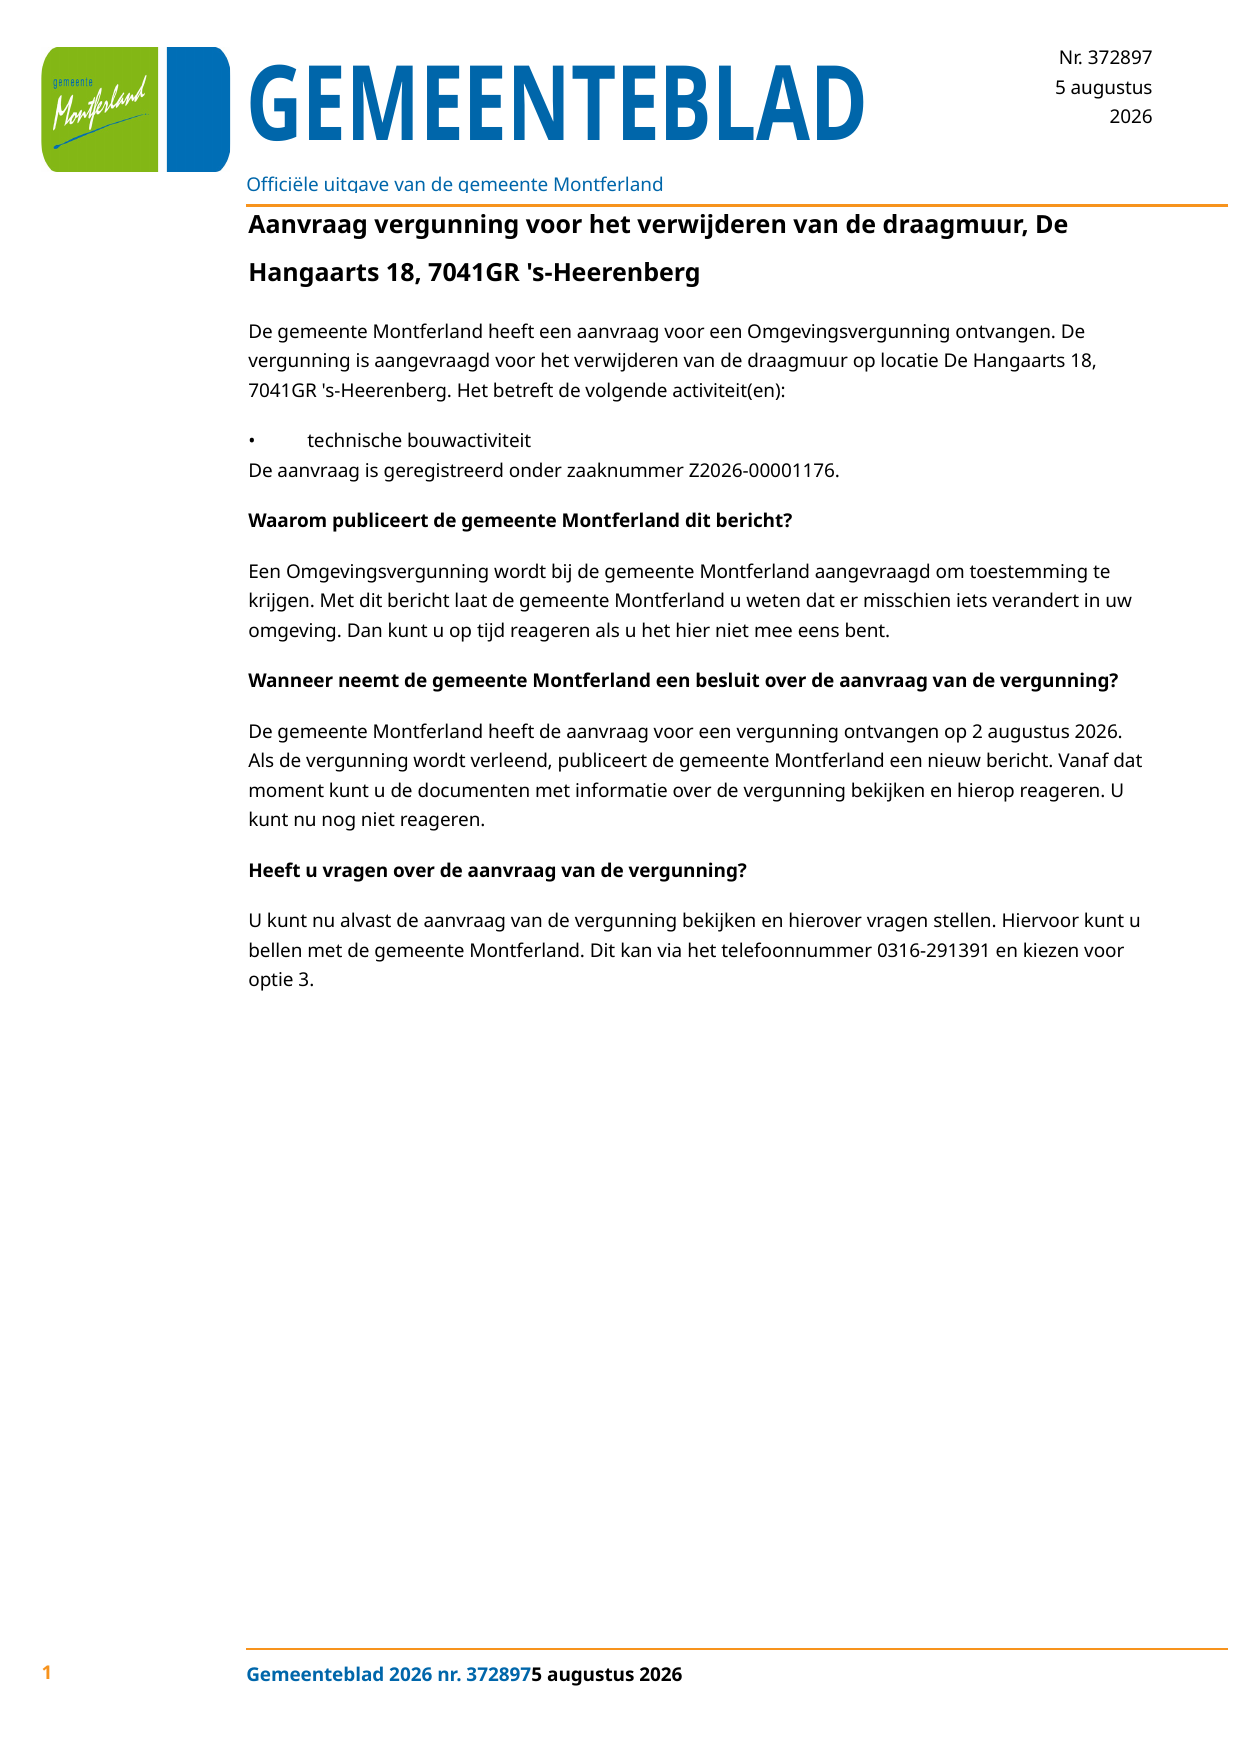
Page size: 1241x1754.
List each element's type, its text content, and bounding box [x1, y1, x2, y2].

text De gemeente Montferland heeft de aanvraag voor een vergunning ontvangen op 2 augustus 2026. Als de vergunning wordt verleend, publiceert de gemeente Montferland een nieuw bericht. Vanaf dat moment kunt u de documenten met informatie over de vergunning bekijken en hierop reageren. U kunt nu nog niet reageren. [248, 718, 1152, 832]
text Een Omgevingsvergunning wordt bij de gemeente Montferland aangevraagd om toestemming te krijgen. Met dit bericht laat de gemeente Montferland u weten dat er misschien iets verandert in uw omgeving. Dan kunt u op tijd reageren als u het hier niet mee eens bent. [248, 558, 1152, 643]
text U kunt nu alvast de aanvraag van de vergunning bekijken en hierover vragen stellen. Hiervoor kunt u bellen met de gemeente Montferland. Dit kan via het telefoonnummer 0316-291391 en kiezen voor optie 3. [248, 907, 1152, 992]
text Wanneer neemt de gemeente Montferland een besluit over de aanvraag van de vergunning? [248, 667, 1152, 693]
text Aanvraag vergunning voor het verwijderen van de draagmuur, De Hangaarts 18, 7041GR 's-Heerenberg [248, 207, 1152, 288]
text De gemeente Montferland heeft een aanvraag voor een Omgevingsvergunning ontvangen. De vergunning is aangevraagd voor het verwijderen van de draagmuur op locatie De Hangaarts 18, 7041GR 's-Heerenberg. Het betreft de volgende activiteit(en): [248, 318, 1152, 403]
picture [41, 47, 231, 172]
text Waarom publiceert de gemeente Montferland dit bericht? [248, 507, 1152, 533]
text De aanvraag is geregistreerd onder zaaknummer Z2026-00001176. [248, 457, 1152, 483]
list technische bouwactiviteit [248, 427, 1152, 453]
text Heeft u vragen over de aanvraag van de vergunning? [248, 857, 1152, 883]
